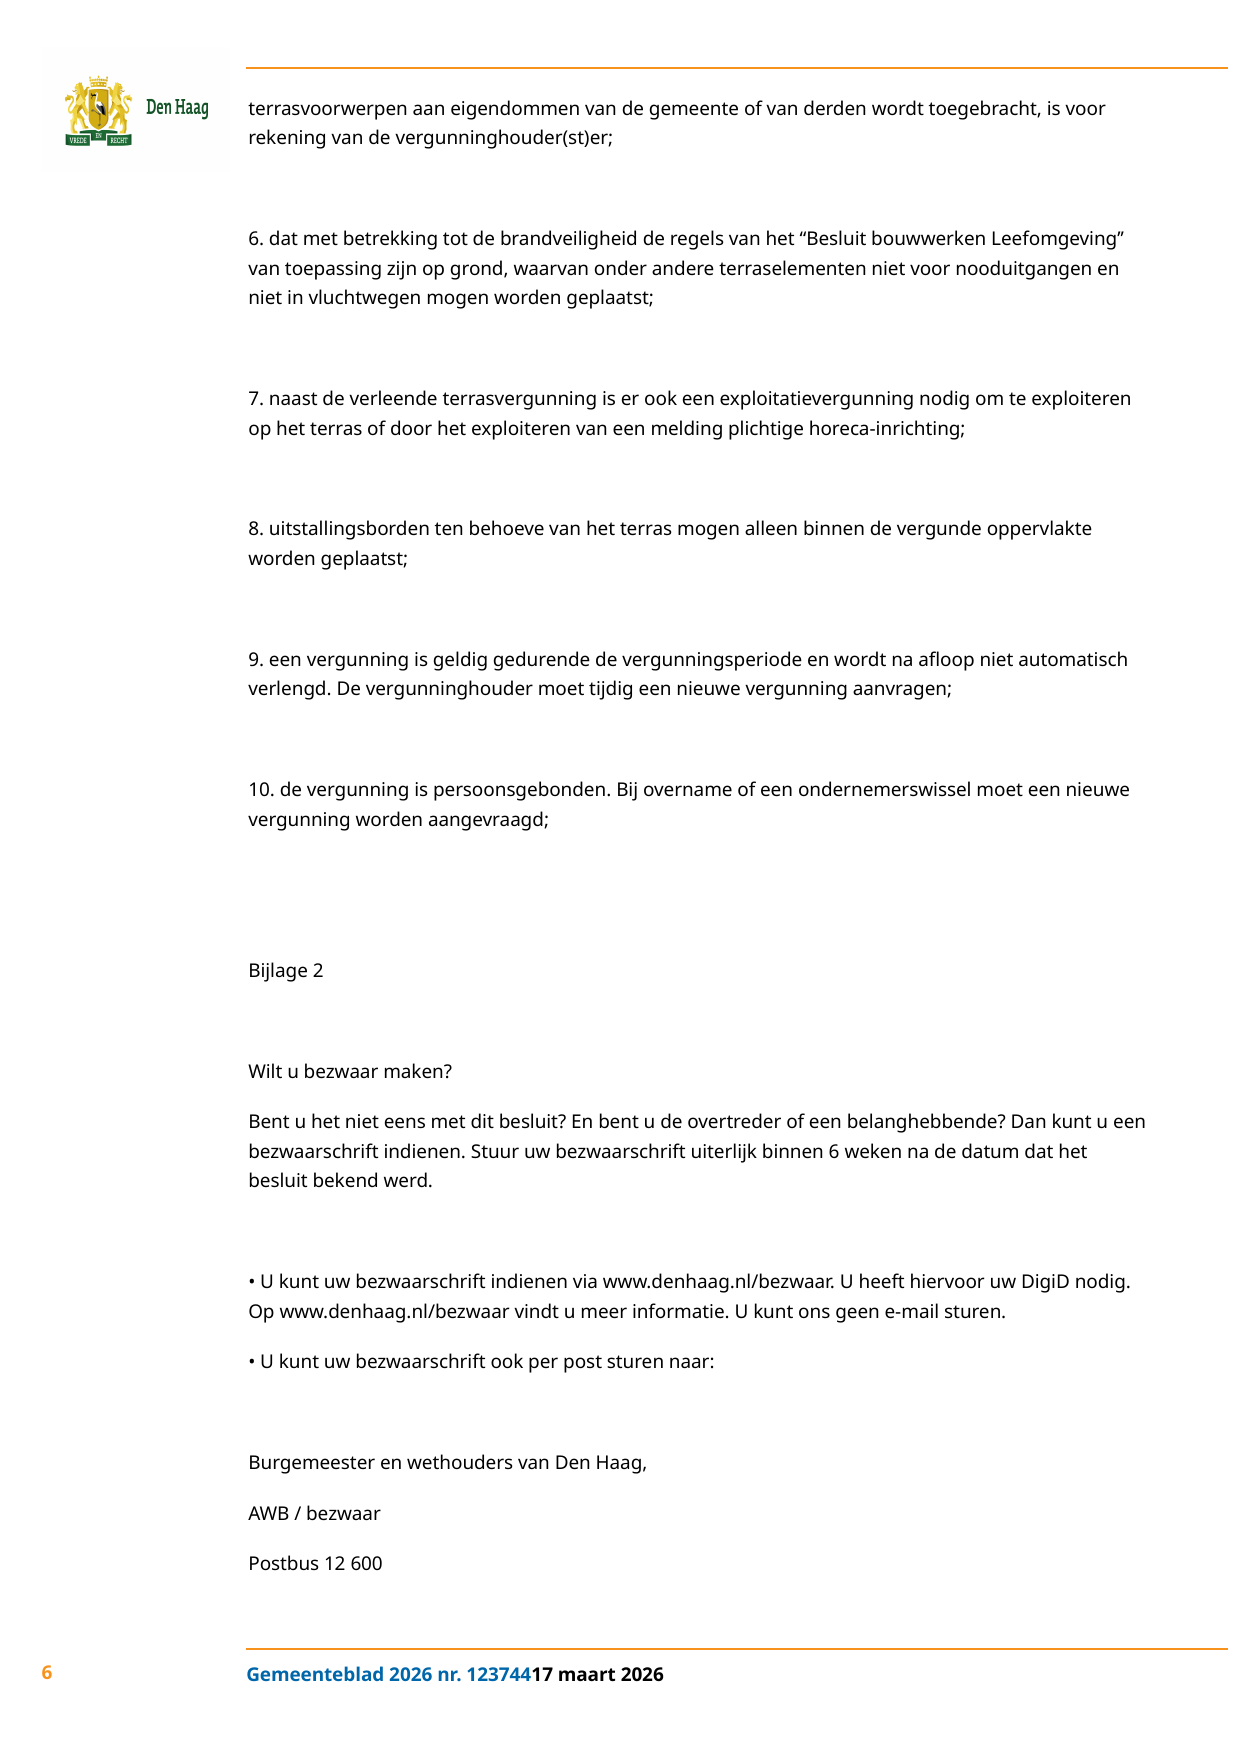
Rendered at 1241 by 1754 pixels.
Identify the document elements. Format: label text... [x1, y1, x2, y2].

text 9. een vergunning is geldig gedurende de vergunningsperiode en wordt na afloop niet automatisch verlengd. De vergunninghouder moet tijdig een nieuwe vergunning aanvragen; [248, 646, 1152, 701]
text 10. de vergunning is persoonsgebonden. Bij overname of een ondernemerswissel moet een nieuwe vergunning worden aangevraagd; [248, 776, 1152, 832]
text Wilt u bezwaar maken? [248, 1058, 1152, 1084]
text AWB / bezwaar [248, 1500, 1152, 1526]
text terrasvoorwerpen aan eigendommen van de gemeente of van derden wordt toegebracht, is voor rekening van de vergunninghouder(st)er; [248, 95, 1152, 150]
text Bijlage 2 [248, 957, 1152, 983]
text 6. dat met betrekking tot de brandveiligheid de regels van het “Besluit bouwwerken Leefomgeving’’ van toepassing zijn op grond, waarvan onder andere terraselementen niet voor nooduitgangen en niet in vluchtwegen mogen worden geplaatst; [248, 225, 1152, 310]
text 8. uitstallingsborden ten behoeve van het terras mogen alleen binnen de vergunde oppervlakte worden geplaatst; [248, 516, 1152, 571]
text Postbus 12 600 [248, 1550, 1152, 1576]
text Bent u het niet eens met dit besluit? En bent u de overtreder of een belanghebbende? Dan kunt u een bezwaarschrift indienen. Stuur uw bezwaarschrift uiterlijk binnen 6 weken na de datum dat het besluit bekend werd. [248, 1108, 1152, 1193]
text • U kunt uw bezwaarschrift ook per post sturen naar: [248, 1348, 1152, 1374]
text 7. naast de verleende terrasvergunning is er ook een exploitatievergunning nodig om te exploiteren op het terras of door het exploiteren van een melding plichtige horeca-inrichting; [248, 385, 1152, 441]
text Burgemeester en wethouders van Den Haag, [248, 1449, 1152, 1475]
text • U kunt uw bezwaarschrift indienen via www.denhaag.nl/bezwaar. U heeft hiervoor uw DigiD nodig. Op www.denhaag.nl/bezwaar vindt u meer informatie. U kunt ons geen e-mail sturen. [248, 1268, 1152, 1324]
picture [41, 47, 231, 172]
